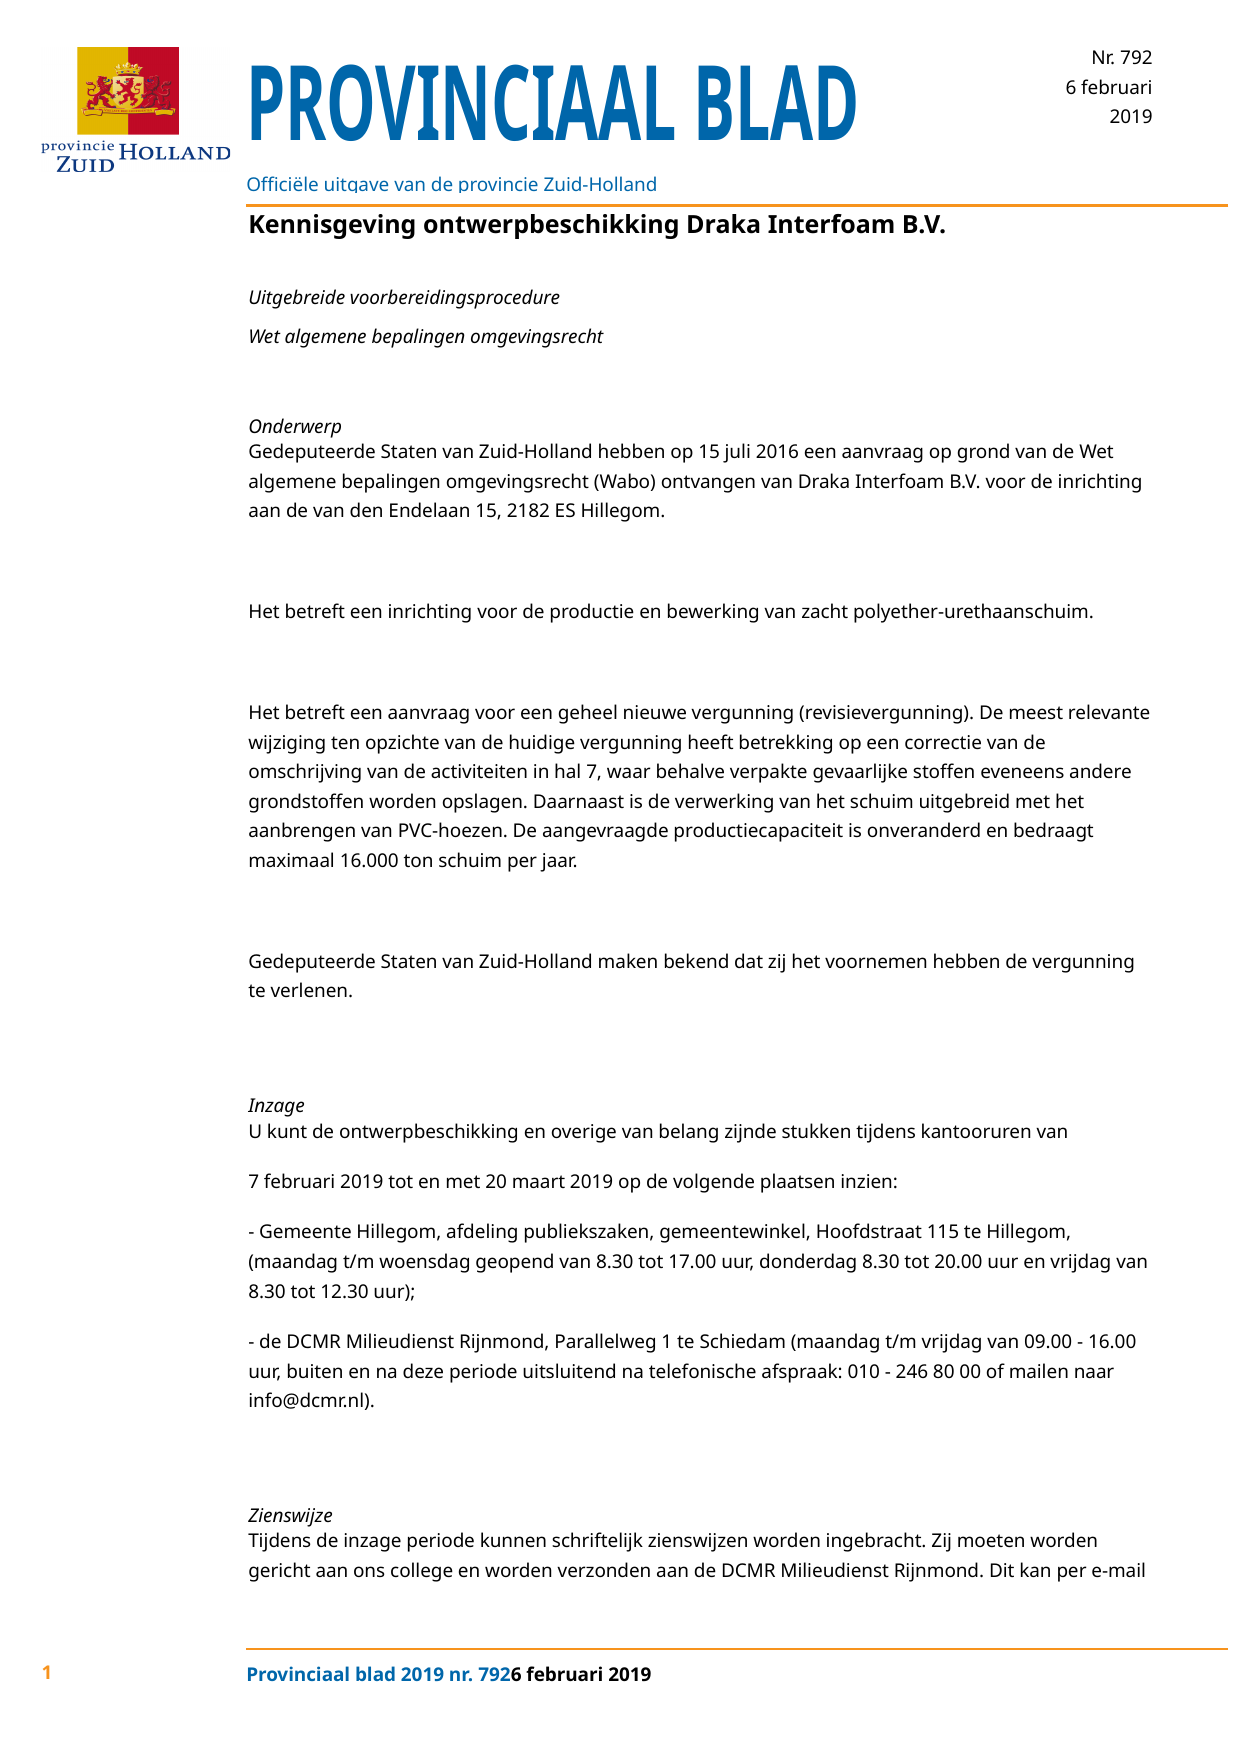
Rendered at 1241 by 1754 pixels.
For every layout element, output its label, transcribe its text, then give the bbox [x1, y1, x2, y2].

text 7 februari 2019 tot en met 20 maart 2019 op de volgende plaatsen inzien: [248, 1168, 1152, 1194]
text Onderwerp [248, 413, 1152, 438]
text Kennisgeving ontwerpbeschikking Draka Interfoam B.V. [248, 207, 1152, 241]
text Inzage [248, 1092, 1152, 1118]
text Wet algemene bepalingen omgevingsrecht [248, 323, 1152, 349]
text - de DCMR Milieudienst Rijnmond, Parallelweg 1 te Schiedam (maandag t/m vrijdag van 09.00 - 16.00 uur, buiten en na deze periode uitsluitend na telefonische afspraak: 010 - 246 80 00 of mailen naar info@dcmr.nl). [248, 1328, 1152, 1413]
text U kunt de ontwerpbeschikking en overige van belang zijnde stukken tijdens kantooruren van [248, 1118, 1152, 1143]
text Het betreft een inrichting voor de productie en bewerking van zacht polyether-urethaanschuim. [248, 598, 1152, 624]
text Zienswijze [248, 1502, 1152, 1527]
text Gedeputeerde Staten van Zuid-Holland maken bekend dat zij het voornemen hebben de vergunning te verlenen. [248, 948, 1152, 1003]
text Het betreft een aanvraag voor een geheel nieuwe vergunning (revisievergunning). De meest relevante wijziging ten opzichte van de huidige vergunning heeft betrekking op een correctie van de omschrijving van de activiteiten in hal 7, waar behalve verpakte gevaarlijke stoffen eveneens andere grondstoffen worden opslagen. Daarnaast is de verwerking van het schuim uitgebreid met het aanbrengen van PVC-hoezen. De aangevraagde productiecapaciteit is onveranderd en bedraagt maximaal 16.000 ton schuim per jaar. [248, 699, 1152, 873]
text Gedeputeerde Staten van Zuid-Holland hebben op 15 juli 2016 een aanvraag op grond van de Wet algemene bepalingen omgevingsrecht (Wabo) ontvangen van Draka Interfoam B.V. voor de inrichting aan de van den Endelaan 15, 2182 ES Hillegom. [248, 438, 1152, 523]
text Uitgebreide voorbereidingsprocedure [248, 284, 1152, 309]
text - Gemeente Hillegom, afdeling publiekszaken, gemeentewinkel, Hoofdstraat 115 te Hillegom, (maandag t/m woensdag geopend van 8.30 tot 17.00 uur, donderdag 8.30 tot 20.00 uur en vrijdag van 8.30 tot 12.30 uur); [248, 1219, 1152, 1303]
picture [41, 47, 231, 172]
text Tijdens de inzage periode kunnen schriftelijk zienswijzen worden ingebracht. Zij moeten worden gericht aan ons college en worden verzonden aan de DCMR Milieudienst Rijnmond. Dit kan per e-mail [248, 1527, 1152, 1583]
